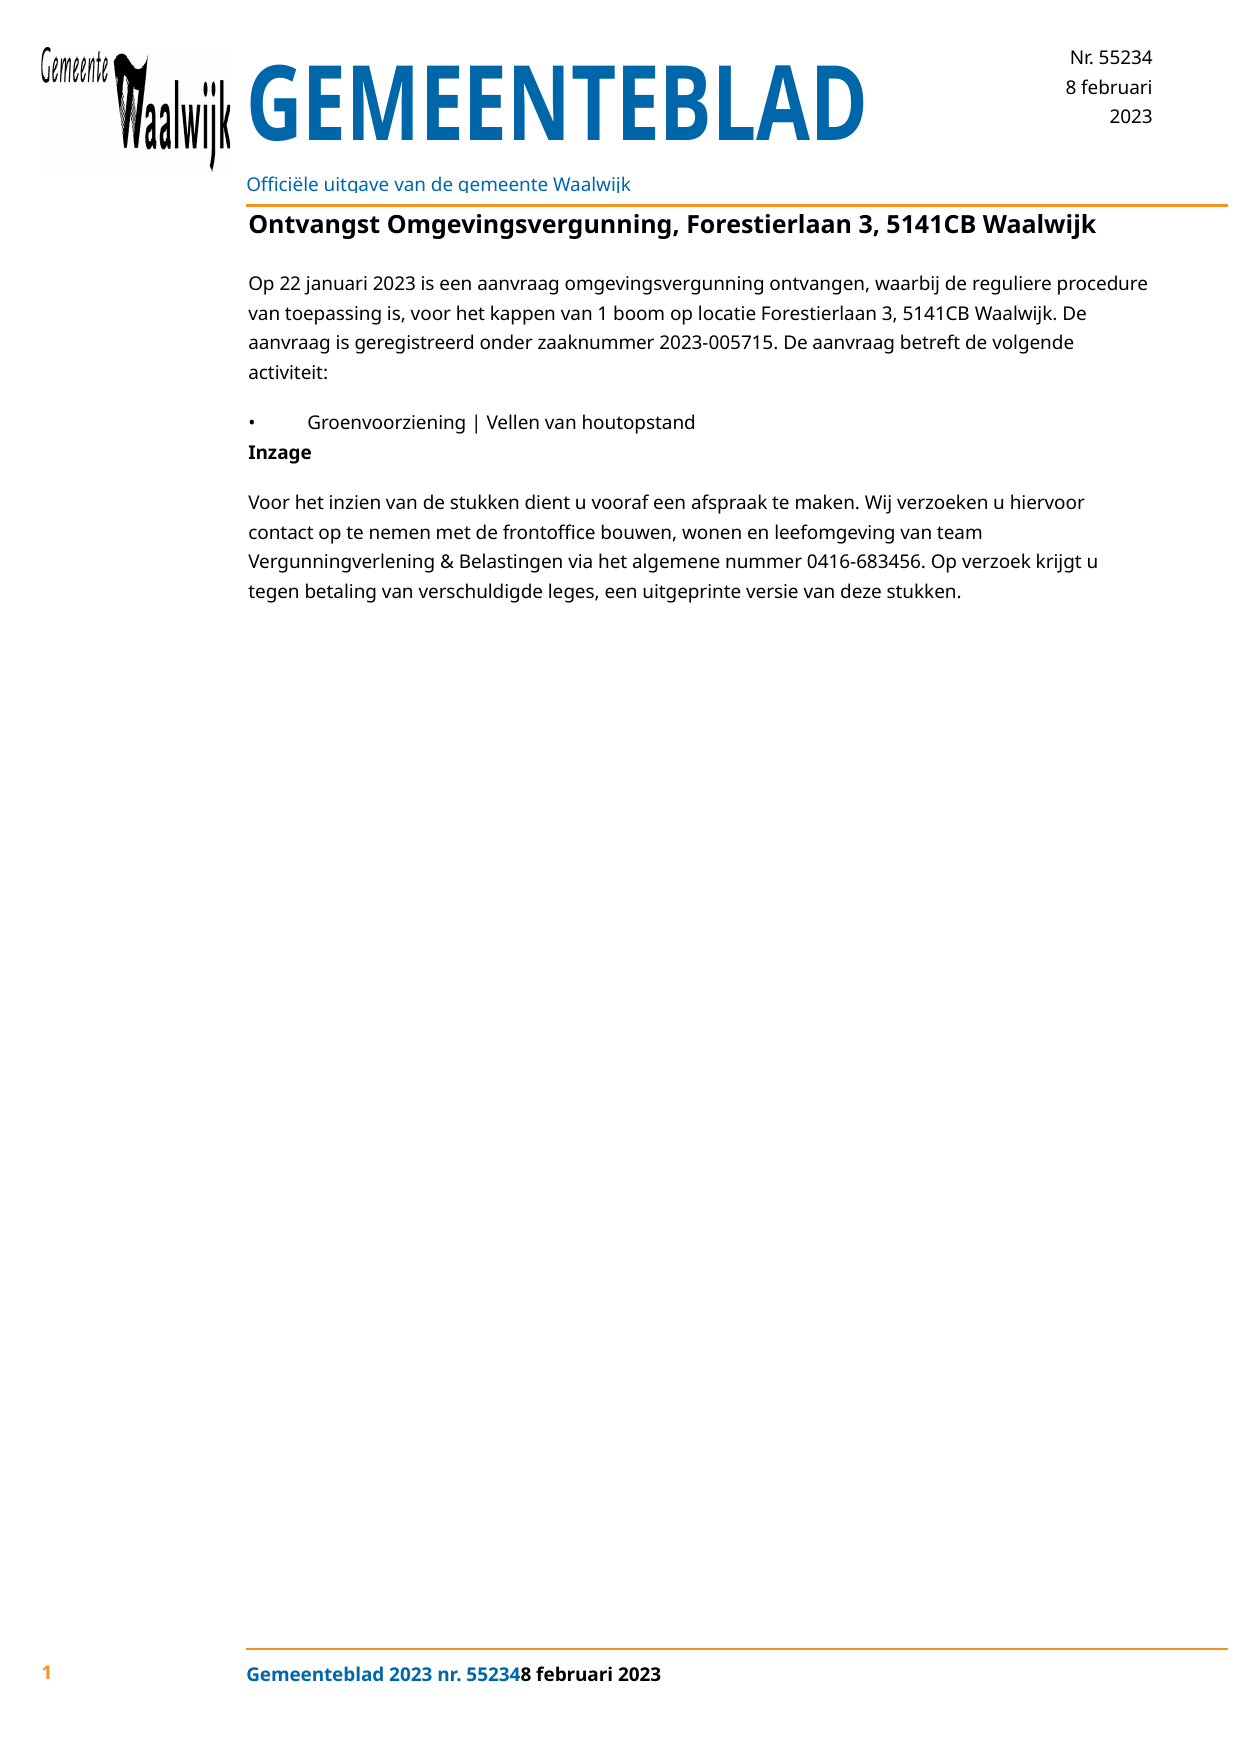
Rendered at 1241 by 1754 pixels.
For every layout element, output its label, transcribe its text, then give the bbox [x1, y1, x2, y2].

text Ontvangst Omgevingsvergunning, Forestierlaan 3, 5141CB Waalwijk [248, 207, 1152, 241]
text Voor het inzien van de stukken dient u vooraf een afspraak te maken. Wij verzoeken u hiervoor contact op te nemen met de frontoffice bouwen, wonen en leefomgeving van team Vergunningverlening & Belastingen via het algemene nummer 0416-683456. Op verzoek krijgt u tegen betaling van verschuldigde leges, een uitgeprinte versie van deze stukken. [248, 489, 1152, 604]
picture [41, 47, 231, 172]
list Groenvoorziening | Vellen van houtopstand [248, 409, 1152, 435]
text Inzage [248, 439, 1152, 465]
text Op 22 januari 2023 is een aanvraag omgevingsvergunning ontvangen, waarbij de reguliere procedure van toepassing is, voor het kappen van 1 boom op locatie Forestierlaan 3, 5141CB Waalwijk. De aanvraag is geregistreerd onder zaaknummer 2023-005715. De aanvraag betreft de volgende activiteit: [248, 270, 1152, 385]
